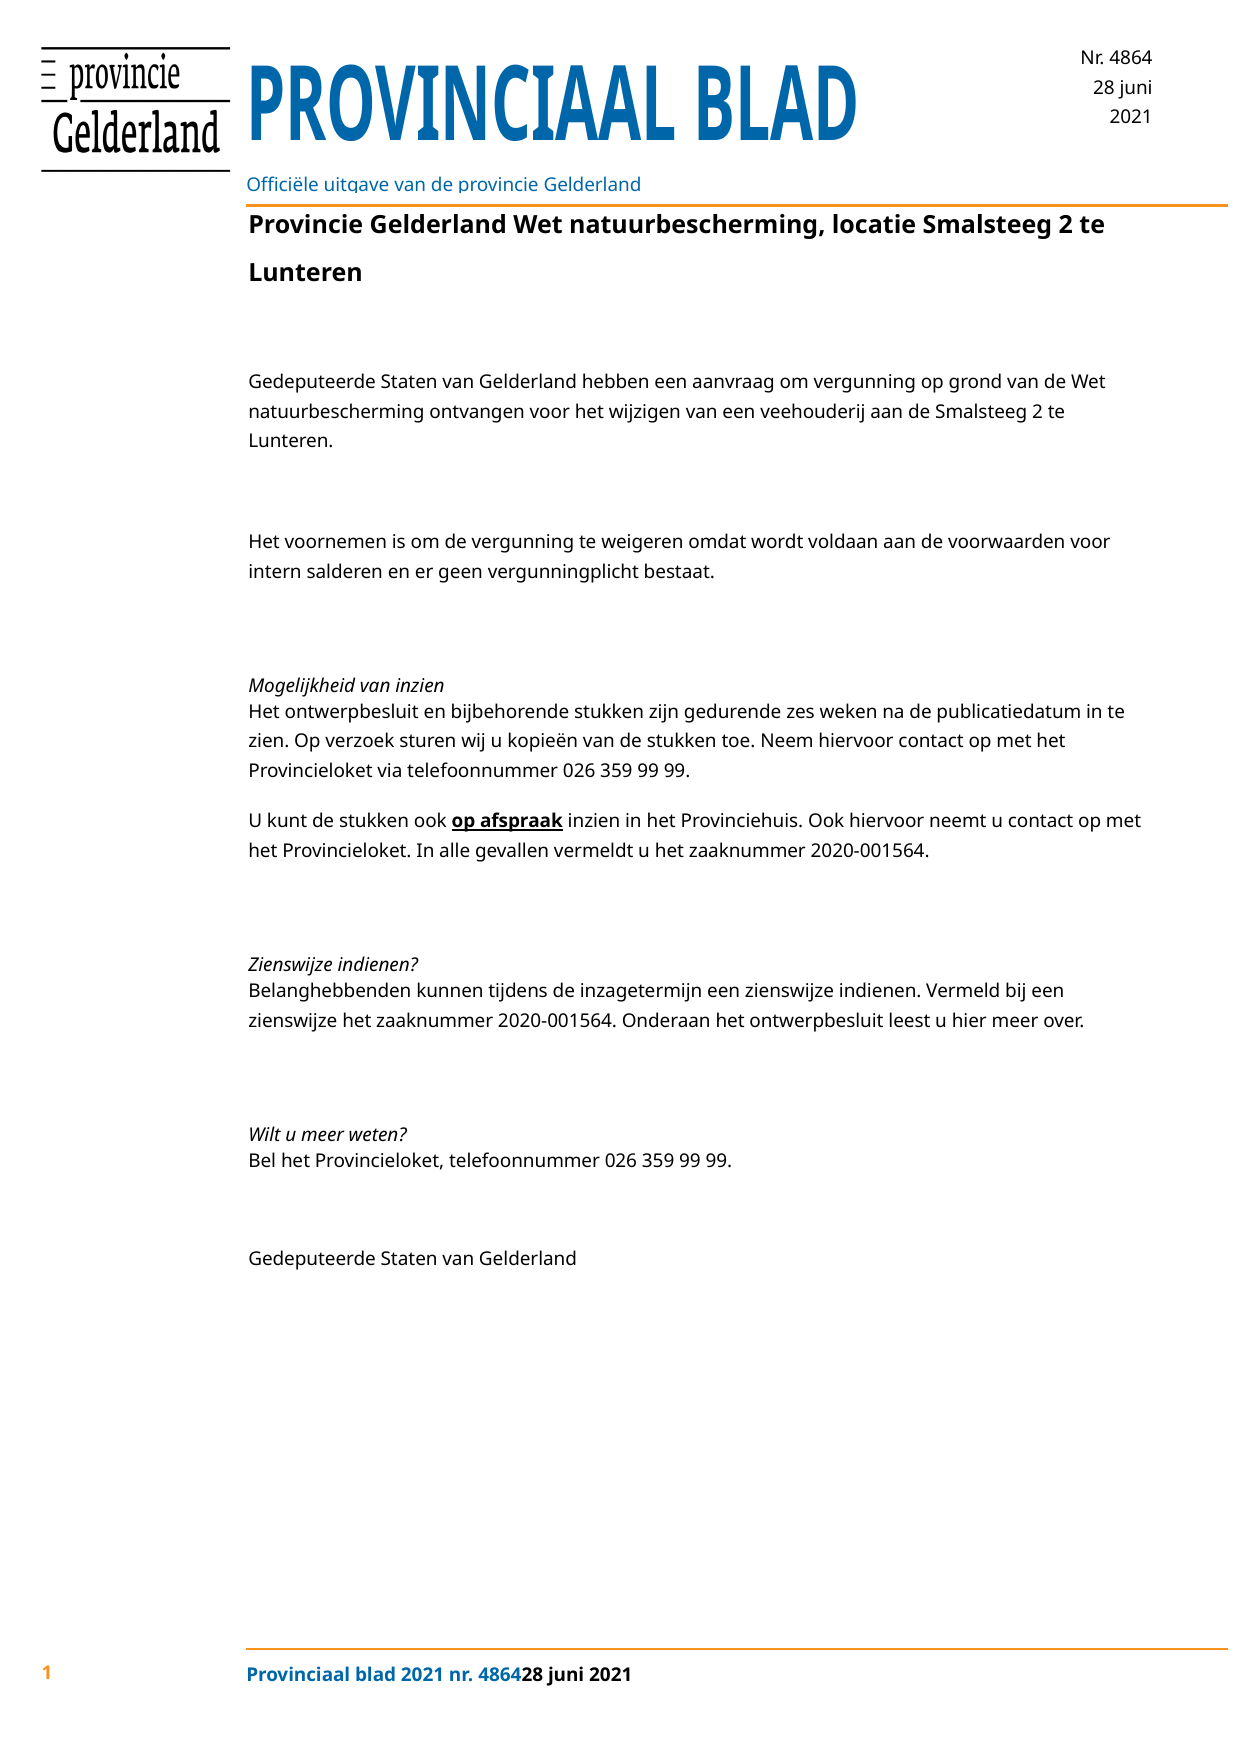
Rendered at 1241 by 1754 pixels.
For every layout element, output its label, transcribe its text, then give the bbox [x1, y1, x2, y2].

text Het voornemen is om de vergunning te weigeren omdat wordt voldaan aan de voorwaarden voor intern salderen en er geen vergunningplicht bestaat. [248, 528, 1152, 584]
text Gedeputeerde Staten van Gelderland hebben een aanvraag om vergunning op grond van de Wet natuurbescherming ontvangen voor het wijzigen van een veehouderij aan de Smalsteeg 2 te Lunteren. [248, 368, 1152, 453]
text Belanghebbenden kunnen tijdens de inzagetermijn een zienswijze indienen. Vermeld bij een zienswijze het zaaknummer 2020-001564. Onderaan het ontwerpbesluit leest u hier meer over. [248, 977, 1152, 1033]
text Provincie Gelderland Wet natuurbescherming, locatie Smalsteeg 2 te Lunteren [248, 207, 1152, 288]
text Wilt u meer weten? [248, 1121, 1152, 1147]
text Het ontwerpbesluit en bijbehorende stukken zijn gedurende zes weken na de publicatiedatum in te zien. Op verzoek sturen wij u kopieën van de stukken toe. Neem hiervoor contact op met het Provincieloket via telefoonnummer 026 359 99 99. [248, 698, 1152, 783]
text Mogelijkheid van inzien [248, 672, 1152, 698]
text Bel het Provincieloket, telefoonnummer 026 359 99 99. [248, 1147, 1152, 1173]
text Gedeputeerde Staten van Gelderland [248, 1245, 1152, 1271]
picture [41, 47, 231, 172]
text U kunt de stukken ook op afspraak inzien in het Provinciehuis. Ook hiervoor neemt u contact op met het Provincieloket. In alle gevallen vermeldt u het zaaknummer 2020-001564. [248, 808, 1152, 863]
text Zienswijze indienen? [248, 952, 1152, 977]
